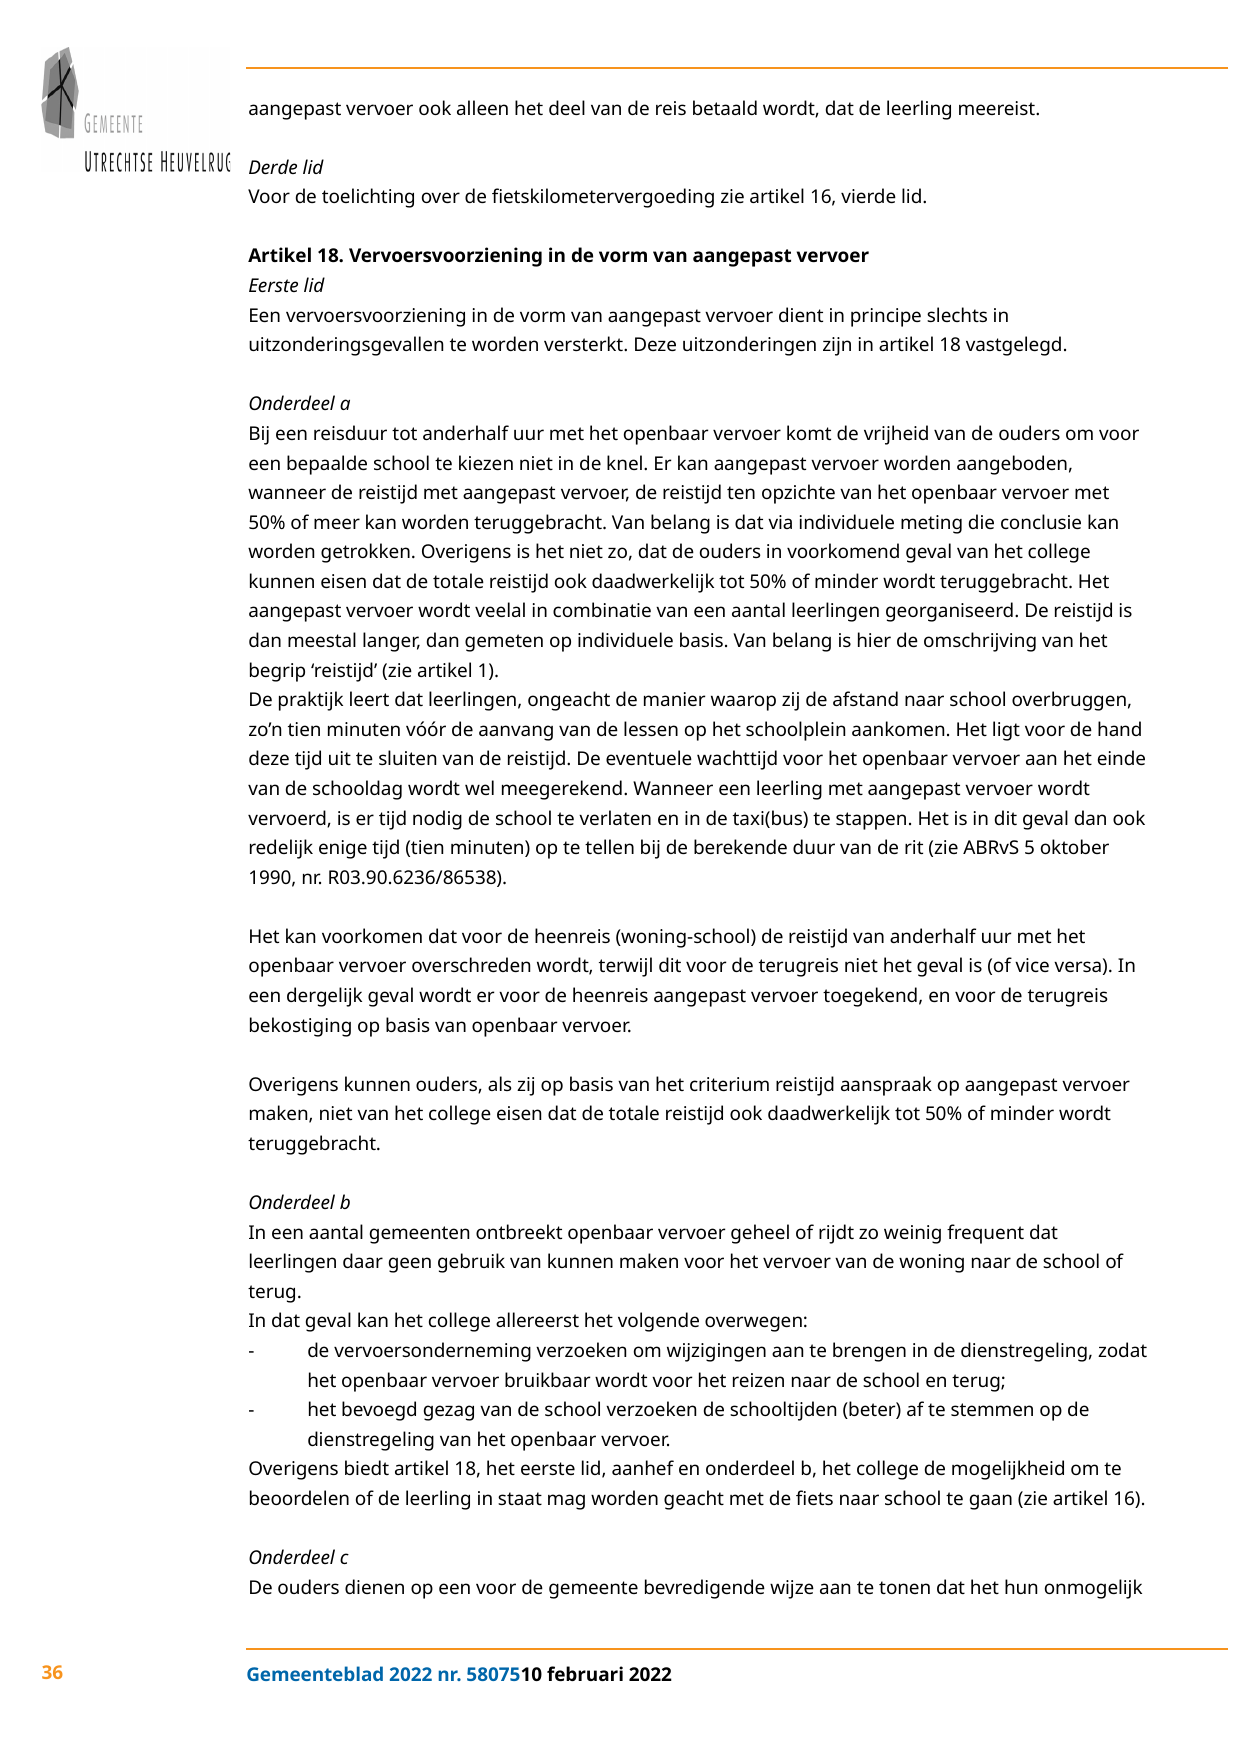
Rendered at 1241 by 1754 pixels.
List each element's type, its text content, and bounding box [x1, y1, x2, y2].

text Artikel 18. Vervoersvoorziening in de vorm van aangepast vervoer [248, 243, 1152, 268]
text aangepast vervoer ook alleen het deel van de reis betaald wordt, dat de leerling meereist. [248, 95, 1152, 121]
list de vervoersonderneming verzoeken om wijzigingen aan te brengen in de dienstregeling, zodat het openbaar vervoer bruikbaar wordt voor het reizen naar de school en terug; [248, 1337, 1152, 1393]
text Eerste lid [248, 272, 1152, 298]
text Overigens biedt artikel 18, het eerste lid, aanhef en onderdeel b, het college de mogelijkheid om te beoordelen of de leerling in staat mag worden geacht met de fiets naar school te gaan (zie artikel 16). [248, 1456, 1152, 1511]
text Voor de toelichting over de fietskilometervergoeding zie artikel 16, vierde lid. [248, 183, 1152, 209]
text Onderdeel b [248, 1189, 1152, 1215]
text Bij een reisduur tot anderhalf uur met het openbaar vervoer komt de vrijheid van de ouders om voor een bepaalde school te kiezen niet in de knel. Er kan aangepast vervoer worden aangeboden, wanneer de reistijd met aangepast vervoer, de reistijd ten opzichte van het openbaar vervoer met 50% of meer kan worden teruggebracht. Van belang is dat via individuele meting die conclusie kan worden getrokken. Overigens is het niet zo, dat de ouders in voorkomend geval van het college kunnen eisen dat de totale reistijd ook daadwerkelijk tot 50% of minder wordt teruggebracht. Het aangepast vervoer wordt veelal in combinatie van een aantal leerlingen georganiseerd. De reistijd is dan meestal langer, dan gemeten op individuele basis. Van belang is hier de omschrijving van het begrip ‘reistijd’ (zie artikel 1). [248, 420, 1152, 683]
list het bevoegd gezag van de school verzoeken de schooltijden (beter) af te stemmen op de dienstregeling van het openbaar vervoer. [248, 1396, 1152, 1452]
text De praktijk leert dat leerlingen, ongeacht de manier waarop zij de afstand naar school overbruggen, zo’n tien minuten vóór de aanvang van de lessen op het schoolplein aankomen. Het ligt voor de hand deze tijd uit te sluiten van de reistijd. De eventuele wachttijd voor het openbaar vervoer aan het einde van de schooldag wordt wel meegerekend. Wanneer een leerling met aangepast vervoer wordt vervoerd, is er tijd nodig de school te verlaten en in de taxi(bus) te stappen. Het is in dit geval dan ook redelijk enige tijd (tien minuten) op te tellen bij de berekende duur van de rit (zie ABRvS 5 oktober 1990, nr. R03.90.6236/86538). [248, 686, 1152, 890]
text In dat geval kan het college allereerst het volgende overwegen: [248, 1308, 1152, 1333]
picture [41, 47, 231, 172]
text Derde lid [248, 154, 1152, 180]
text In een aantal gemeenten ontbreekt openbaar vervoer geheel of rijdt zo weinig frequent dat leerlingen daar geen gebruik van kunnen maken voor het vervoer van de woning naar de school of terug. [248, 1219, 1152, 1304]
text De ouders dienen op een voor de gemeente bevredigende wijze aan te tonen dat het hun onmogelijk [248, 1574, 1152, 1600]
text Onderdeel a [248, 391, 1152, 416]
text Onderdeel c [248, 1544, 1152, 1570]
text Overigens kunnen ouders, als zij op basis van het criterium reistijd aanspraak op aangepast vervoer maken, niet van het college eisen dat de totale reistijd ook daadwerkelijk tot 50% of minder wordt teruggebracht. [248, 1071, 1152, 1156]
text Een vervoersvoorziening in de vorm van aangepast vervoer dient in principe slechts in uitzonderingsgevallen te worden versterkt. Deze uitzonderingen zijn in artikel 18 vastgelegd. [248, 302, 1152, 357]
text Het kan voorkomen dat voor de heenreis (woning-school) de reistijd van anderhalf uur met het openbaar vervoer overschreden wordt, terwijl dit voor de terugreis niet het geval is (of vice versa). In een dergelijk geval wordt er voor de heenreis aangepast vervoer toegekend, en voor de terugreis bekostiging op basis van openbaar vervoer. [248, 923, 1152, 1038]
